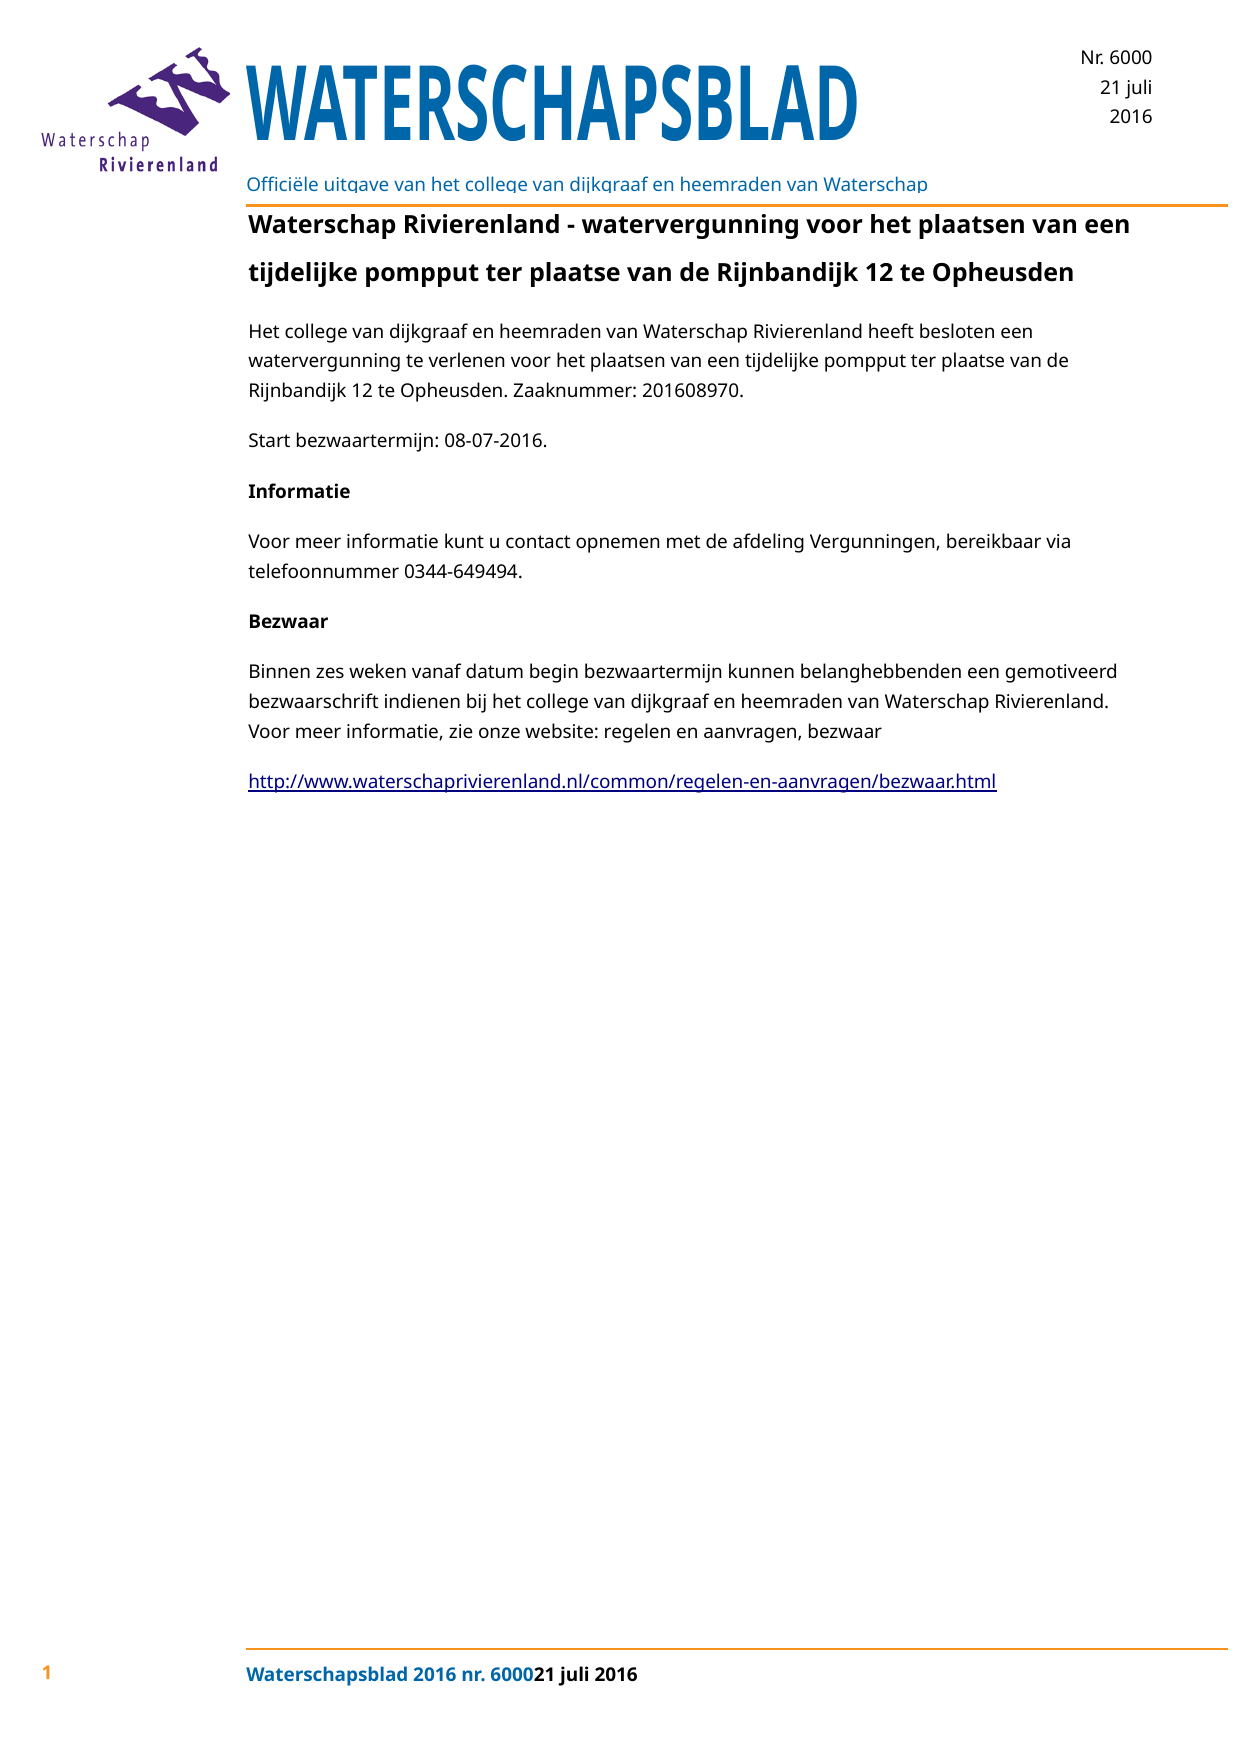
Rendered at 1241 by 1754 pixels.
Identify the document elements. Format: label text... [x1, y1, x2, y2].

text Voor meer informatie kunt u contact opnemen met de afdeling Vergunningen, bereikbaar via telefoonnummer 0344-649494. [248, 528, 1152, 584]
text Informatie [248, 478, 1152, 504]
text Bezwaar [248, 608, 1152, 634]
text http://www.waterschaprivierenland.nl/common/regelen-en-aanvragen/bezwaar.html [248, 768, 1152, 794]
text Het college van dijkgraaf en heemraden van Waterschap Rivierenland heeft besloten een watervergunning te verlenen voor het plaatsen van een tijdelijke pompput ter plaatse van de Rijnbandijk 12 te Opheusden. Zaaknummer: 201608970. [248, 318, 1152, 403]
text Start bezwaartermijn: 08-07-2016. [248, 427, 1152, 453]
picture [41, 47, 231, 172]
text Binnen zes weken vanaf datum begin bezwaartermijn kunnen belanghebbenden een gemotiveerd bezwaarschrift indienen bij het college van dijkgraaf en heemraden van Waterschap Rivierenland. Voor meer informatie, zie onze website: regelen en aanvragen, bezwaar [248, 659, 1152, 744]
text Waterschap Rivierenland - watervergunning voor het plaatsen van een tijdelijke pompput ter plaatse van de Rijnbandijk 12 te Opheusden [248, 207, 1152, 288]
